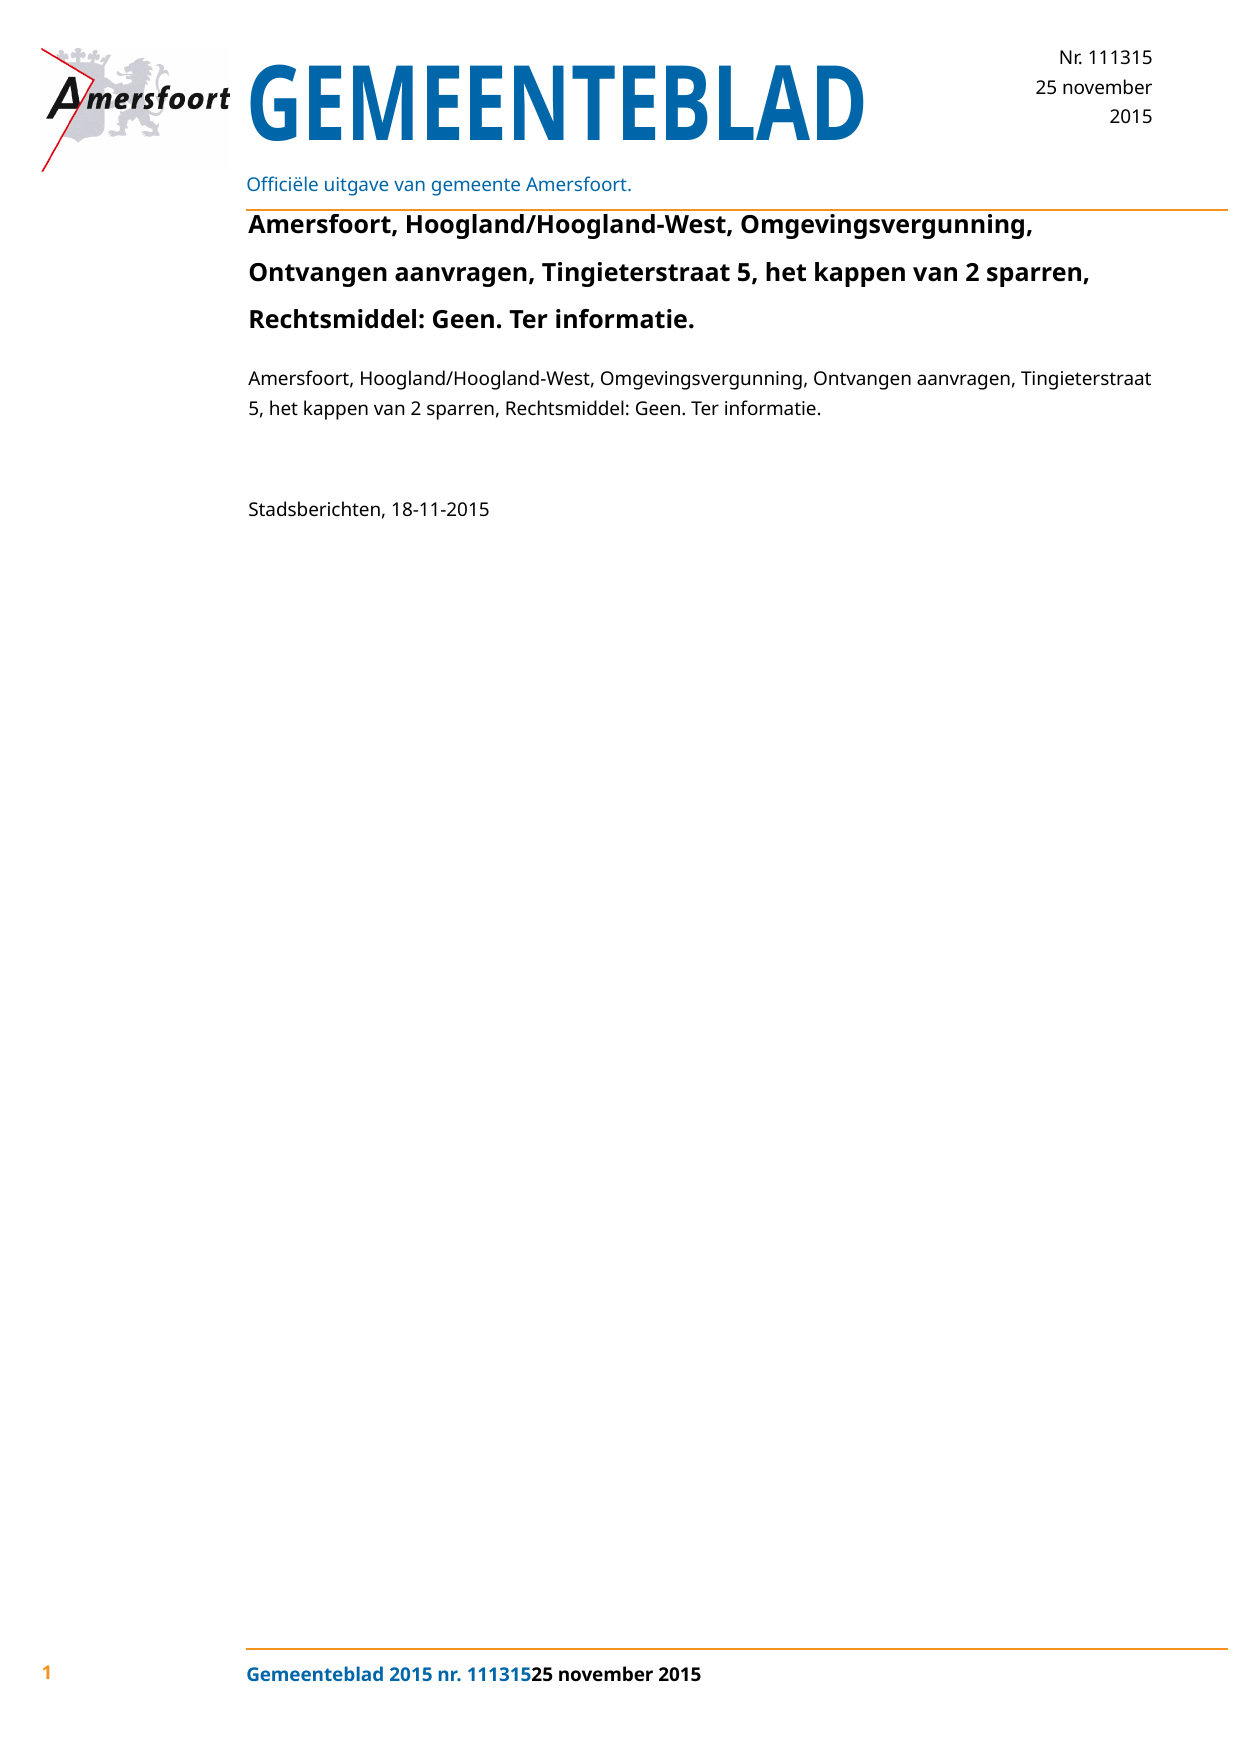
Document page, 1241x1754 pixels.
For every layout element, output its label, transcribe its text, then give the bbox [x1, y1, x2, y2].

text Amersfoort, Hoogland/Hoogland-West, Omgevingsvergunning, Ontvangen aanvragen, Tingieterstraat 5, het kappen van 2 sparren, Rechtsmiddel: Geen. Ter informatie. [248, 211, 1152, 336]
text Stadsberichten, 18-11-2015 [248, 496, 1152, 522]
picture [41, 47, 231, 172]
text Amersfoort, Hoogland/Hoogland-West, Omgevingsvergunning, Ontvangen aanvragen, Tingieterstraat 5, het kappen van 2 sparren, Rechtsmiddel: Geen. Ter informatie. [248, 366, 1152, 421]
